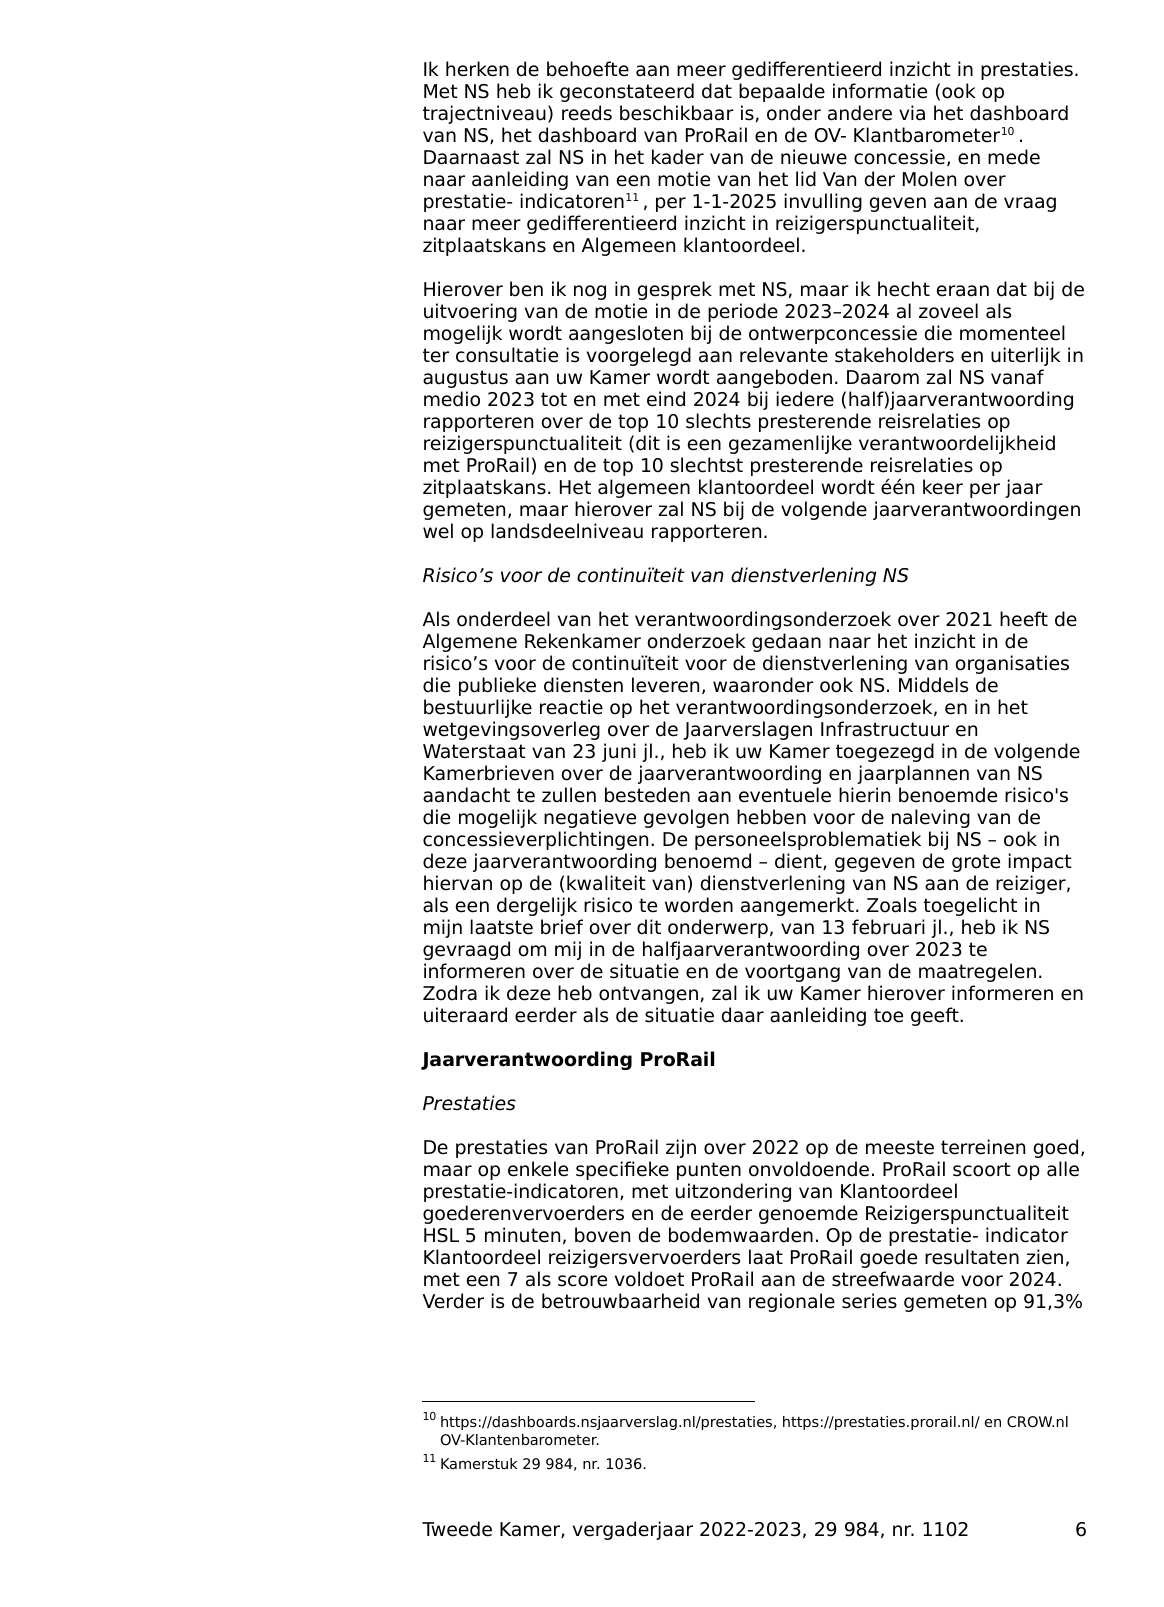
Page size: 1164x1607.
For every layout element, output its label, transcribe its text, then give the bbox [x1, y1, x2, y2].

subtitle Prestaties [422, 1093, 1087, 1115]
subtitle Jaarverantwoording ProRail [422, 1049, 1087, 1071]
text https://dashboards.nsjaarverslag.nl/prestaties, https://prestaties.prorail.nl/ en CROW.nl OV-Klantenbarometer. [422, 1410, 1087, 1449]
text Hierover ben ik nog in gesprek met NS, maar ik hecht eraan dat bij de uitvoering van de motie in de periode 2023–2024 al zoveel als mogelijk wordt aangesloten bij de ontwerpconcessie die momenteel ter consultatie is voorgelegd aan relevante stakeholders en uiterlijk in augustus aan uw Kamer wordt aangeboden. Daarom zal NS vanaf medio 2023 tot en met eind 2024 bij iedere (half)jaarverantwoording rapporteren over de top 10 slechts presterende reisrelaties op reizigerspunctualiteit (dit is een gezamenlijke verantwoordelijkheid met ProRail) en de top 10 slechtst presterende reisrelaties op zitplaatskans. Het algemeen klantoordeel wordt één keer per jaar gemeten, maar hierover zal NS bij de volgende jaarverantwoordingen wel op landsdeelniveau rapporteren. [422, 279, 1087, 543]
text De prestaties van ProRail zijn over 2022 op de meeste terreinen goed, maar op enkele specifieke punten onvoldoende. ProRail scoort op alle prestatie-indicatoren, met uitzondering van Klantoordeel goederenvervoerders en de eerder genoemde Reizigerspunctualiteit HSL 5 minuten, boven de bodemwaarden. Op de prestatie- indicator Klantoordeel reizigersvervoerders laat ProRail goede resultaten zien, met een 7 als score voldoet ProRail aan de streefwaarde voor 2024. Verder is de betrouwbaarheid van regionale series gemeten op 91,3% [422, 1137, 1087, 1313]
text Ik herken de behoefte aan meer gedifferentieerd inzicht in prestaties. Met NS heb ik geconstateerd dat bepaalde informatie (ook op trajectniveau) reeds beschikbaar is, onder andere via het dashboard van NS, het dashboard van ProRail en de OV- Klantbarometer. Daarnaast zal NS in het kader van de nieuwe concessie, en mede naar aanleiding van een motie van het lid Van der Molen over prestatie- indicatoren, per 1-1-2025 invulling geven aan de vraag naar meer gedifferentieerd inzicht in reizigerspunctualiteit, zitplaatskans en Algemeen klantoordeel. [422, 59, 1087, 257]
text Als onderdeel van het verantwoordingsonderzoek over 2021 heeft de Algemene Rekenkamer onderzoek gedaan naar het inzicht in de risico’s voor de continuïteit voor de dienstverlening van organisaties die publieke diensten leveren, waaronder ook NS. Middels de bestuurlijke reactie op het verantwoordingsonderzoek, en in het wetgevingsoverleg over de Jaarverslagen Infrastructuur en Waterstaat van 23 juni jl., heb ik uw Kamer toegezegd in de volgende Kamerbrieven over de jaarverantwoording en jaarplannen van NS aandacht te zullen besteden aan eventuele hierin benoemde risico's die mogelijk negatieve gevolgen hebben voor de naleving van de concessieverplichtingen. De personeelsproblematiek bij NS – ook in deze jaarverantwoording benoemd – dient, gegeven de grote impact hiervan op de (kwaliteit van) dienstverlening van NS aan de reiziger, als een dergelijk risico te worden aangemerkt. Zoals toegelicht in mijn laatste brief over dit onderwerp, van 13 februari jl., heb ik NS gevraagd om mij in de halfjaarverantwoording over 2023 te informeren over de situatie en de voortgang van de maatregelen. Zodra ik deze heb ontvangen, zal ik uw Kamer hierover informeren en uiteraard eerder als de situatie daar aanleiding toe geeft. [422, 609, 1087, 1027]
text Kamerstuk 29 984, nr. 1036. [422, 1452, 1087, 1474]
subtitle Risico’s voor de continuïteit van dienstverlening NS [422, 565, 1087, 587]
